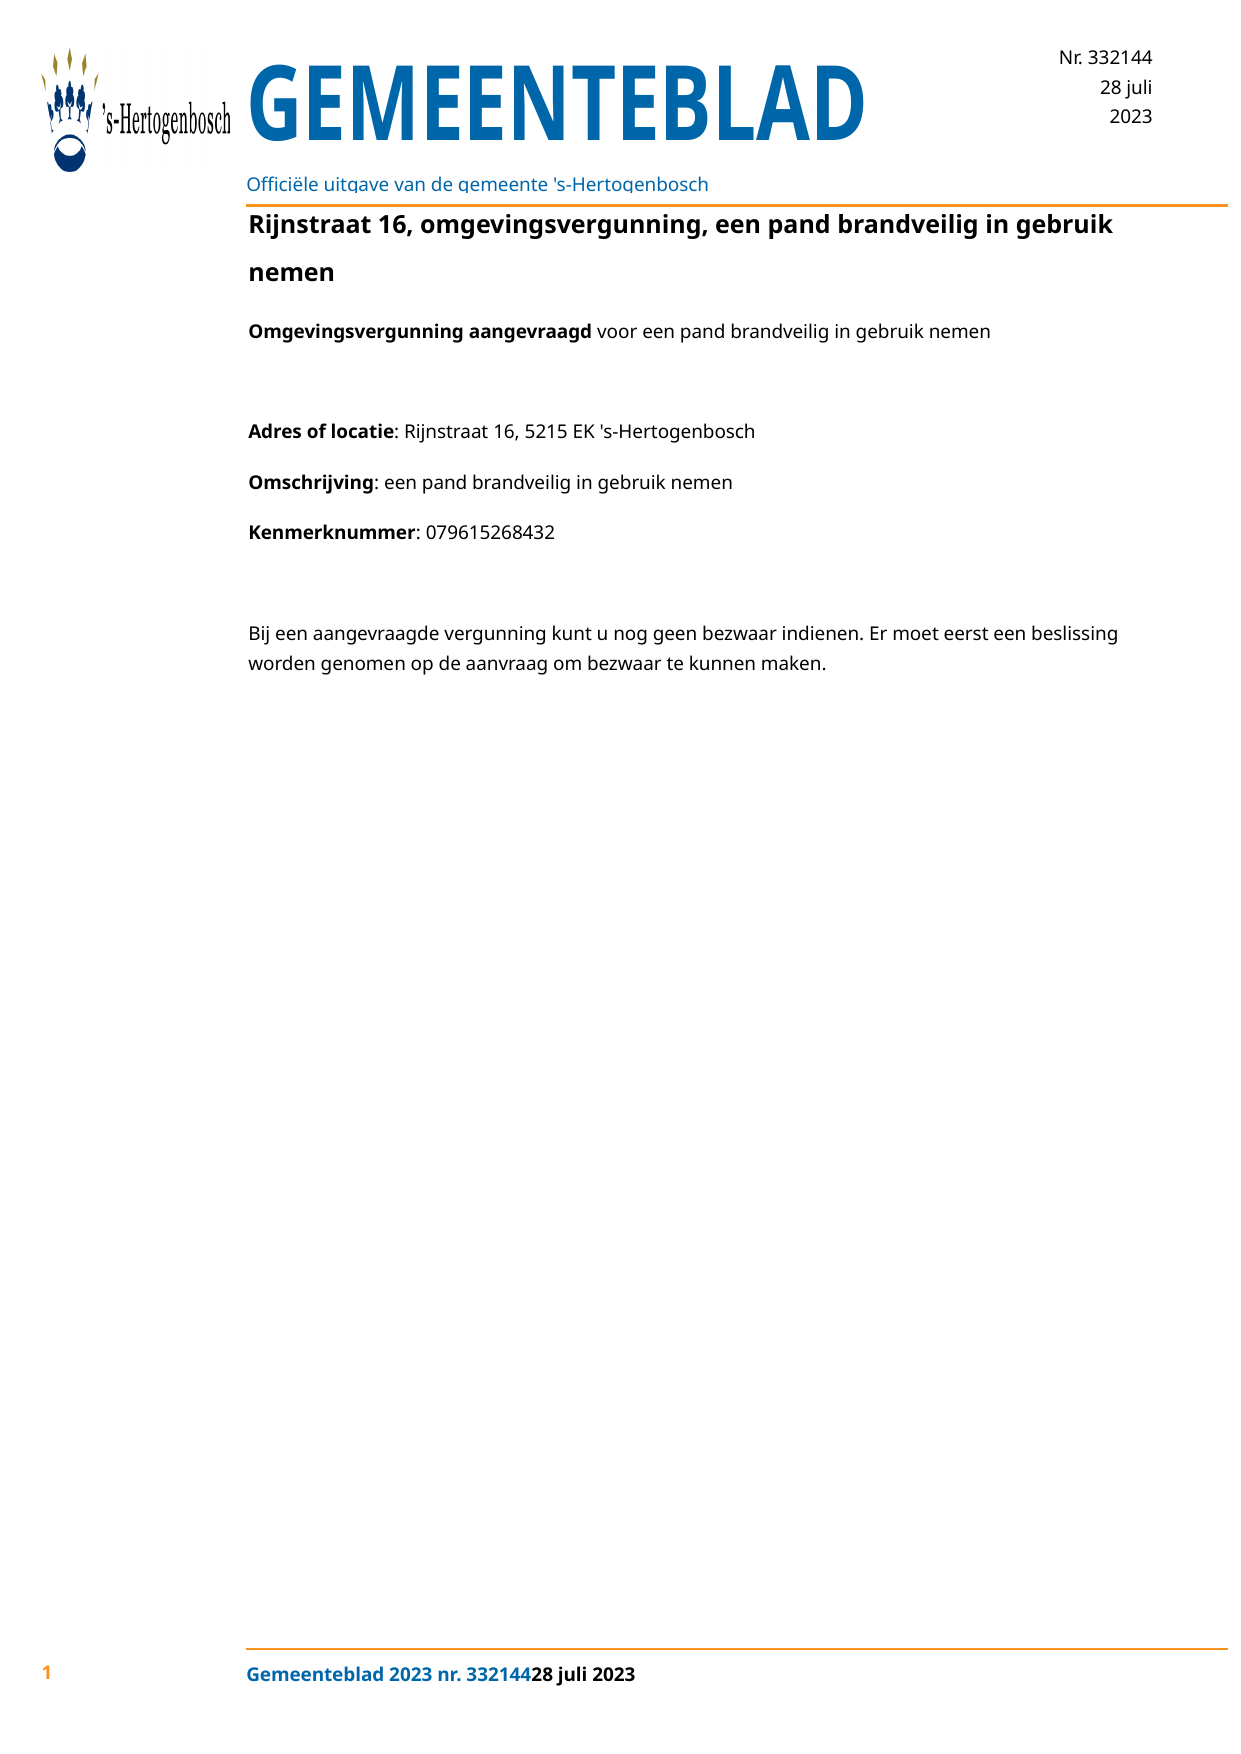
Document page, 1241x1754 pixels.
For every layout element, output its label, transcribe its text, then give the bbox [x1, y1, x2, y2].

text Bij een aangevraagde vergunning kunt u nog geen bezwaar indienen. Er moet eerst een beslissing worden genomen op de aanvraag om bezwaar te kunnen maken. [248, 620, 1152, 676]
text Rijnstraat 16, omgevingsvergunning, een pand brandveilig in gebruik nemen [248, 207, 1152, 288]
text Omgevingsvergunning aangevraagd voor een pand brandveilig in gebruik nemen [248, 318, 1152, 344]
text Omschrijving: een pand brandveilig in gebruik nemen [248, 469, 1152, 495]
text Kenmerknummer: 079615268432 [248, 519, 1152, 545]
picture [41, 47, 231, 172]
text Adres of locatie: Rijnstraat 16, 5215 EK 's-Hertogenbosch [248, 419, 1152, 444]
